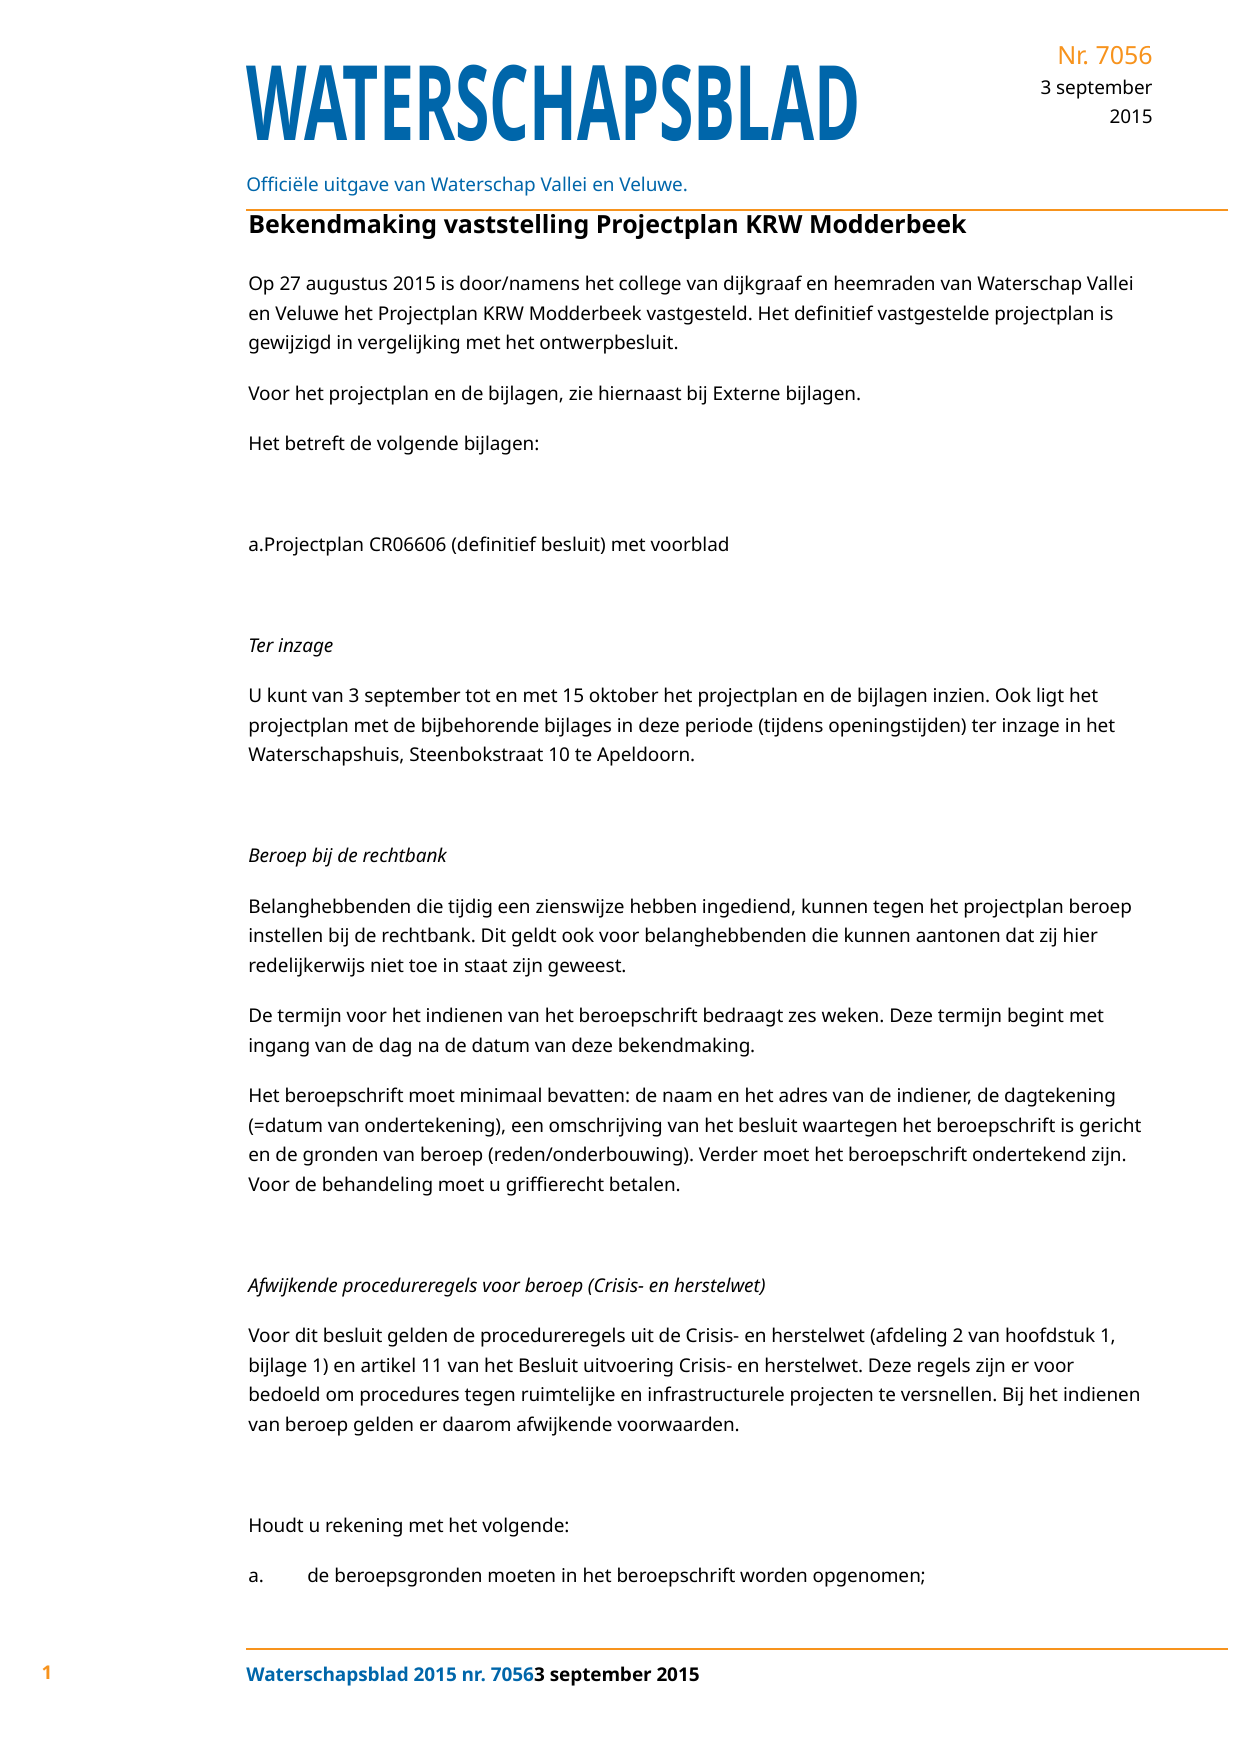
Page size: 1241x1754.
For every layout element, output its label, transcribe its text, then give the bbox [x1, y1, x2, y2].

text Op 27 augustus 2015 is door/namens het college van dijkgraaf en heemraden van Waterschap Vallei en Veluwe het Projectplan KRW Modderbeek vastgesteld. Het definitief vastgestelde projectplan is gewijzigd in vergelijking met het ontwerpbesluit. [248, 270, 1152, 355]
text Afwijkende procedureregels voor beroep (Crisis- en herstelwet) [248, 1272, 1152, 1298]
text De termijn voor het indienen van het beroepschrift bedraagt zes weken. Deze termijn begint met ingang van de dag na de datum van deze bekendmaking. [248, 1002, 1152, 1058]
list de beroepsgronden moeten in het beroepschrift worden opgenomen; [248, 1562, 1152, 1588]
picture [41, 47, 231, 172]
text Het beroepschrift moet minimaal bevatten: de naam en het adres van de indiener, de dagtekening (=datum van ondertekening), een omschrijving van het besluit waartegen het beroepschrift is gericht en de gronden van beroep (reden/onderbouwing). Verder moet het beroepschrift ondertekend zijn. Voor de behandeling moet u griffierecht betalen. [248, 1082, 1152, 1197]
text Voor dit besluit gelden de procedureregels uit de Crisis- en herstelwet (afdeling 2 van hoofdstuk 1, bijlage 1) en artikel 11 van het Besluit uitvoering Crisis- en herstelwet. Deze regels zijn er voor bedoeld om procedures tegen ruimtelijke en infrastructurele projecten te versnellen. Bij het indienen van beroep gelden er daarom afwijkende voorwaarden. [248, 1322, 1152, 1437]
text Het betreft de volgende bijlagen: [248, 430, 1152, 456]
text Beroep bij de rechtbank [248, 842, 1152, 868]
text Ter inzage [248, 632, 1152, 658]
text Belanghebbenden die tijdig een zienswijze hebben ingediend, kunnen tegen het projectplan beroep instellen bij de rechtbank. Dit geldt ook voor belanghebbenden die kunnen aantonen dat zij hier redelijkerwijs niet toe in staat zijn geweest. [248, 893, 1152, 978]
text a.Projectplan CR06606 (definitief besluit) met voorblad [248, 531, 1152, 557]
text Bekendmaking vaststelling Projectplan KRW Modderbeek [248, 211, 1152, 241]
text Voor het projectplan en de bijlagen, zie hiernaast bij Externe bijlagen. [248, 380, 1152, 406]
text U kunt van 3 september tot en met 15 oktober het projectplan en de bijlagen inzien. Ook ligt het projectplan met de bijbehorende bijlages in deze periode (tijdens openingstijden) ter inzage in het Waterschapshuis, Steenbokstraat 10 te Apeldoorn. [248, 682, 1152, 767]
text Houdt u rekening met het volgende: [248, 1512, 1152, 1538]
